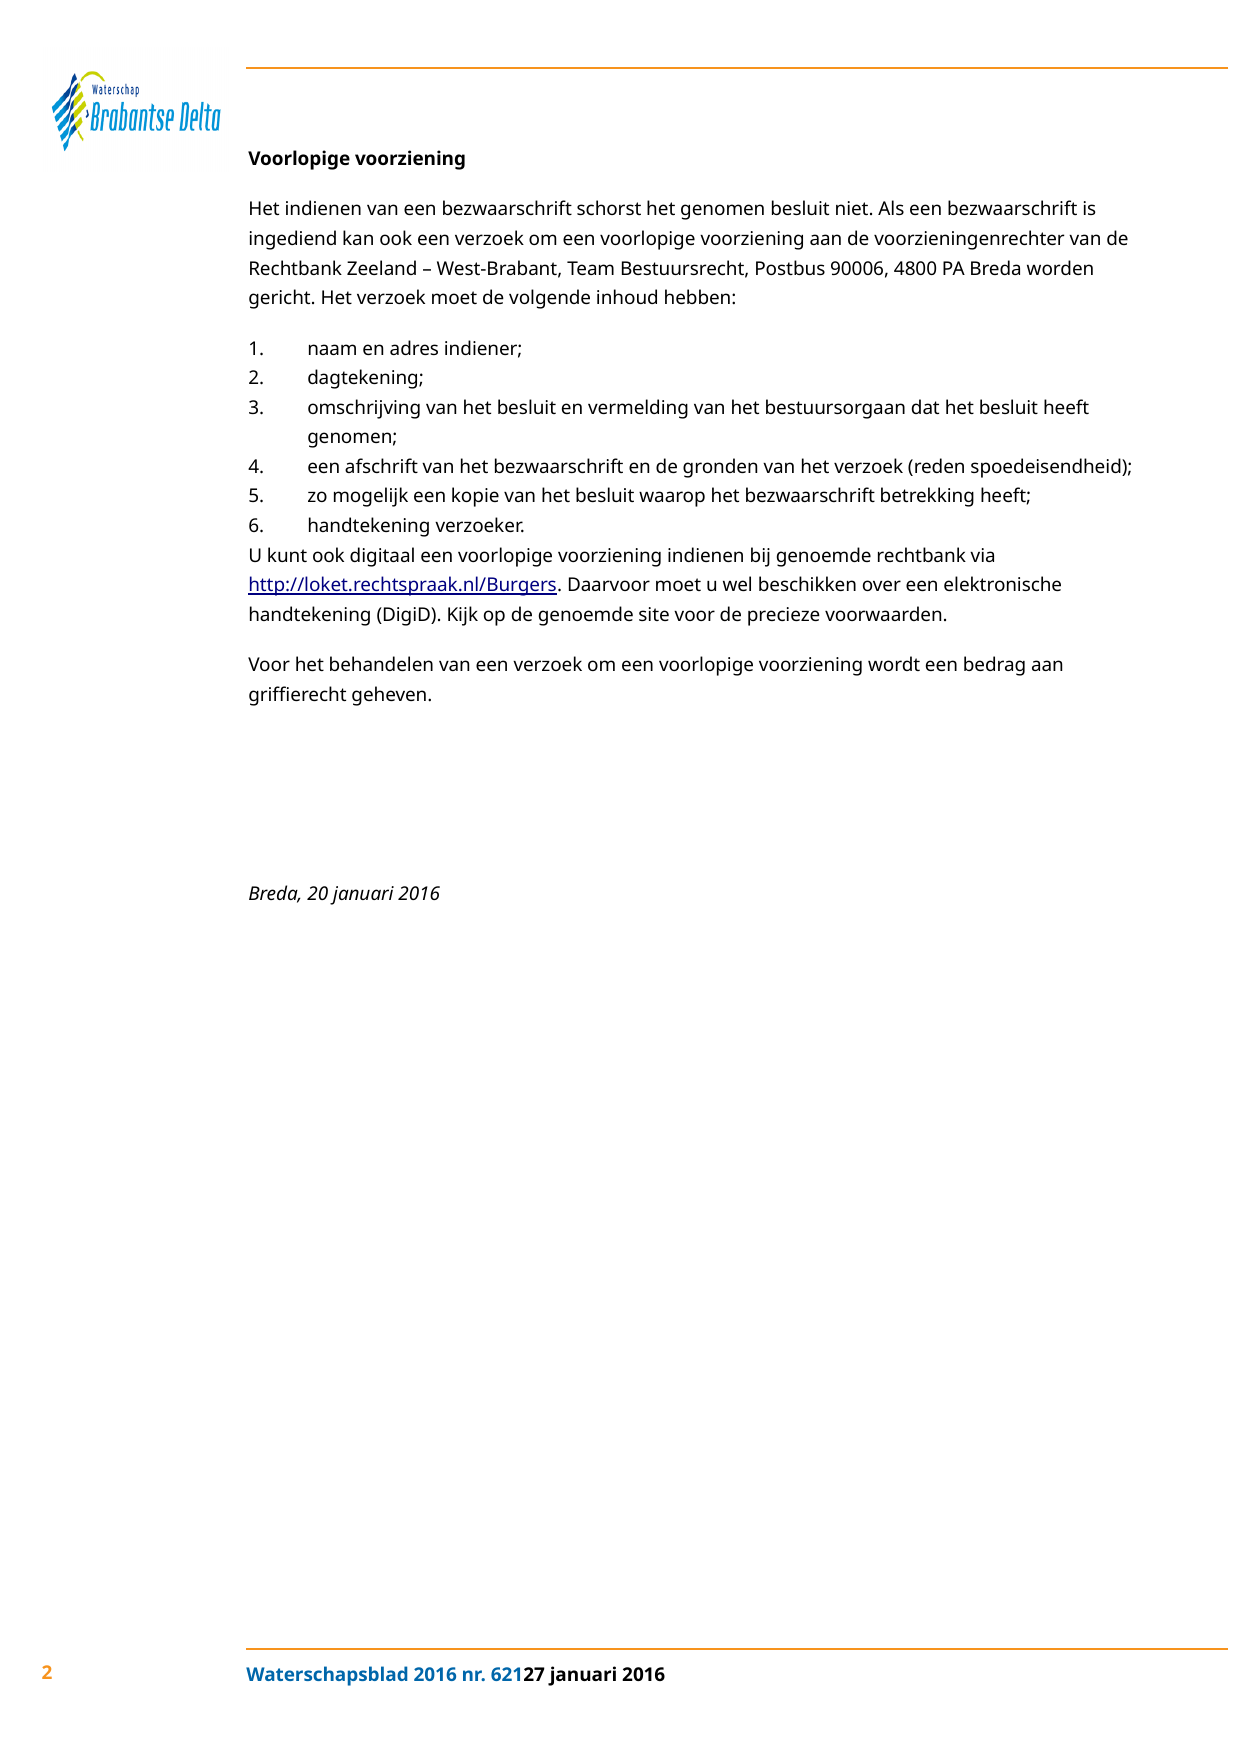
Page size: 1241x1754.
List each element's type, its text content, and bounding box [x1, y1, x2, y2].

list dagtekening; [248, 364, 1152, 390]
text Voor het behandelen van een verzoek om een voorlopige voorziening wordt een bedrag aan griffierecht geheven. [248, 651, 1152, 707]
text Breda, 20 januari 2016 [248, 880, 1152, 906]
list zo mogelijk een kopie van het besluit waarop het bezwaarschrift betrekking heeft; [248, 483, 1152, 508]
text Het indienen van een bezwaarschrift schorst het genomen besluit niet. Als een bezwaarschrift is ingediend kan ook een verzoek om een voorlopige voorziening aan de voorzieningenrechter van de Rechtbank Zeeland – West-Brabant, Team Bestuursrecht, Postbus 90006, 4800 PA Breda worden gericht. Het verzoek moet de volgende inhoud hebben: [248, 196, 1152, 310]
text Voorlopige voorziening [248, 145, 1152, 171]
list omschrijving van het besluit en vermelding van het bestuursorgaan dat het besluit heeft genomen; [248, 394, 1152, 449]
list handtekening verzoeker. [248, 512, 1152, 538]
list naam en adres indiener; [248, 335, 1152, 361]
list een afschrift van het bezwaarschrift en de gronden van het verzoek (reden spoedeisendheid); [248, 453, 1152, 479]
text U kunt ook digitaal een voorlopige voorziening indienen bij genoemde rechtbank via http://loket.rechtspraak.nl/Burgers. Daarvoor moet u wel beschikken over een elektronische handtekening (DigiD). Kijk op de genoemde site voor de precieze voorwaarden. [248, 542, 1152, 627]
picture [41, 47, 231, 172]
